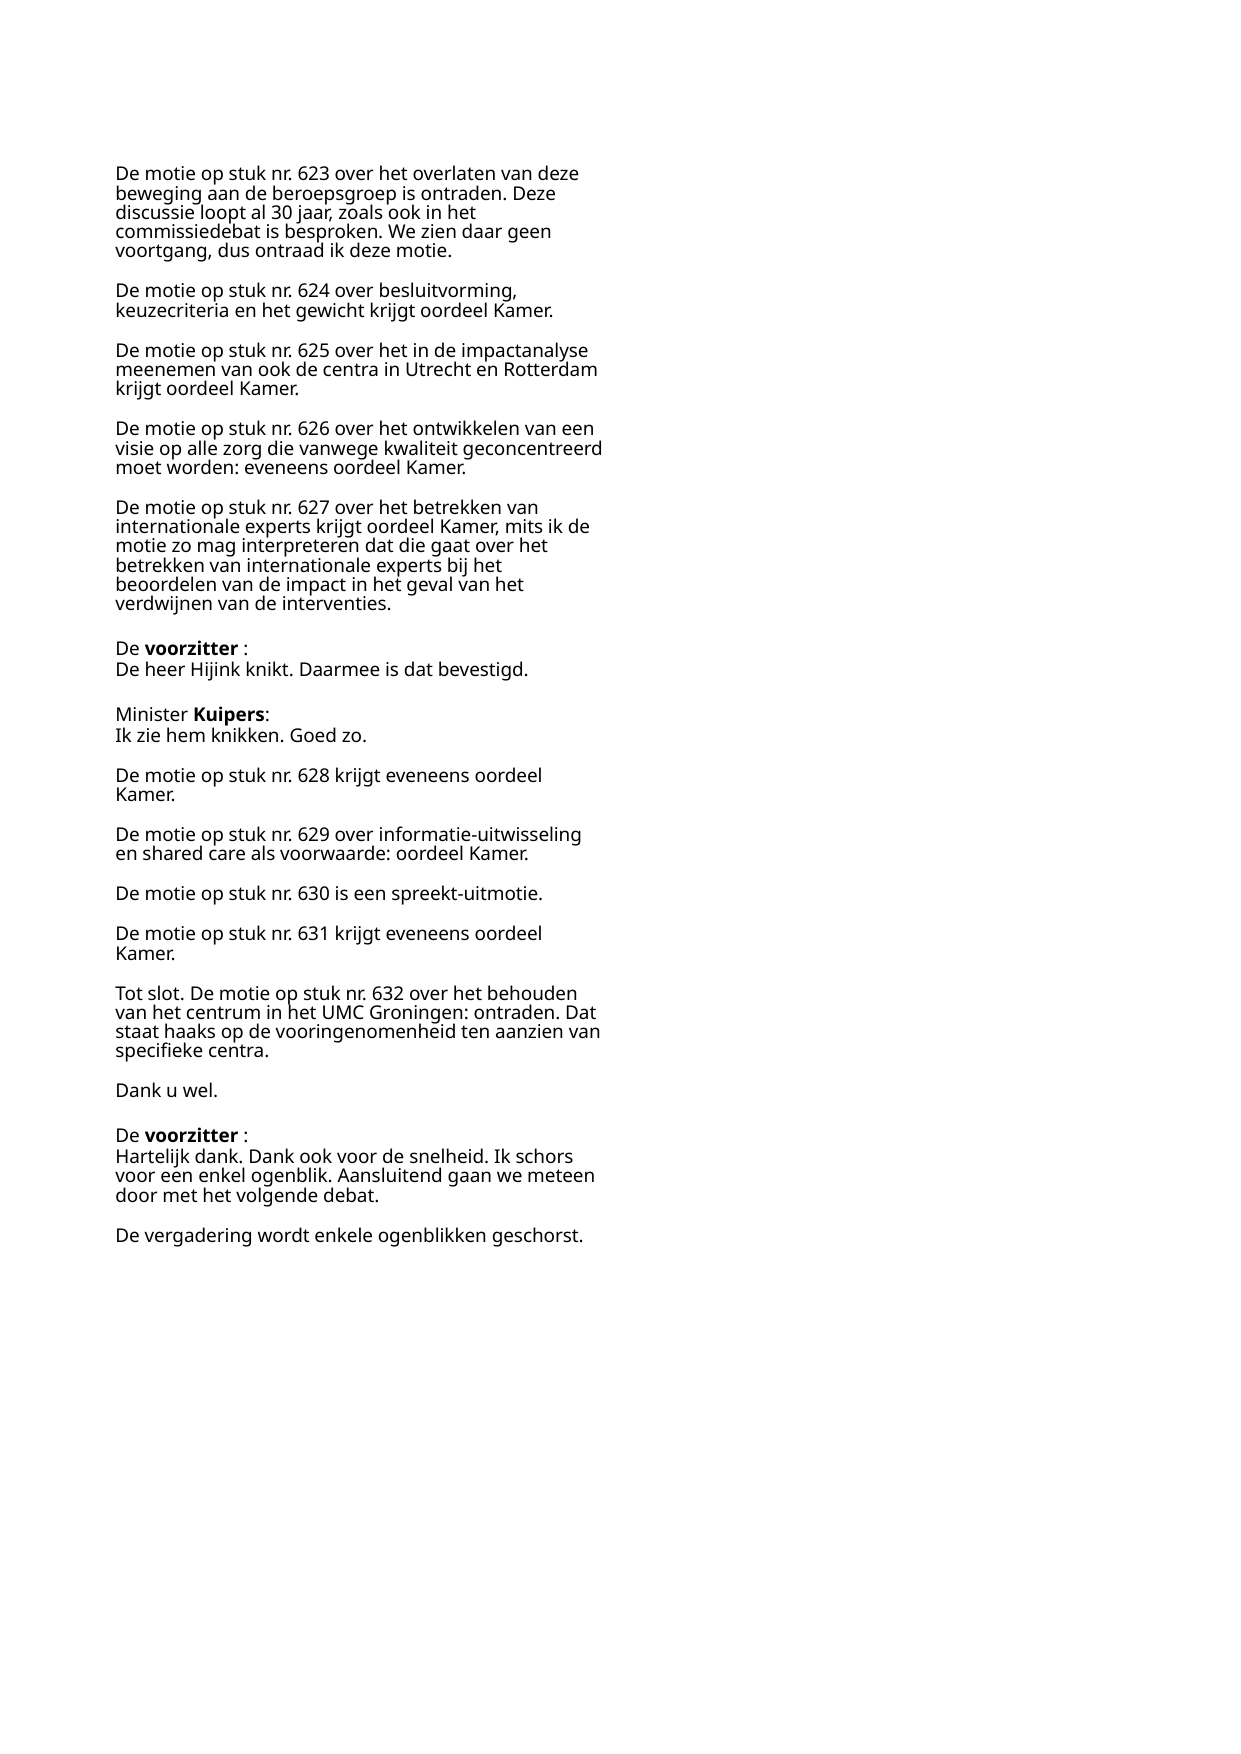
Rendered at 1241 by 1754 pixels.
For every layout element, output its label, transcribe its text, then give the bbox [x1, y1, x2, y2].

text Dank u wel. [115, 1082, 605, 1102]
text Minister Kuipers: [115, 701, 605, 727]
text De motie op stuk nr. 631 krijgt eveneens oordeel Kamer. [115, 925, 605, 964]
text De voorzitter : [115, 1122, 605, 1148]
text De motie op stuk nr. 628 krijgt eveneens oordeel Kamer. [115, 767, 605, 805]
text De voorzitter : [115, 635, 605, 661]
text De motie op stuk nr. 626 over het ontwikkelen van een visie op alle zorg die vanwege kwaliteit geconcentreerd moet worden: eveneens oordeel Kamer. [115, 420, 605, 478]
text Hartelijk dank. Dank ook voor de snelheid. Ik schors voor een enkel ogenblik. Aansluitend gaan we meteen door met het volgende debat. [115, 1148, 605, 1206]
text Tot slot. De motie op stuk nr. 632 over het behouden van het centrum in het UMC Groningen: ontraden. Dat staat haaks op de vooringenomenheid ten aanzien van specifieke centra. [115, 984, 605, 1062]
text De motie op stuk nr. 624 over besluitvorming, keuzecriteria en het gewicht krijgt oordeel Kamer. [115, 282, 605, 321]
text De vergadering wordt enkele ogenblikken geschorst. [115, 1227, 605, 1246]
text De motie op stuk nr. 625 over het in de impactanalyse meenemen van ook de centra in Utrecht en Rotterdam krijgt oordeel Kamer. [115, 342, 605, 399]
text De motie op stuk nr. 629 over informatie-uitwisseling en shared care als voorwaarde: oordeel Kamer. [115, 826, 605, 864]
text Ik zie hem knikken. Goed zo. [115, 727, 605, 746]
text De heer Hijink knikt. Daarmee is dat bevestigd. [115, 661, 605, 680]
text De motie op stuk nr. 623 over het overlaten van deze beweging aan de beroepsgroep is ontraden. Deze discussie loopt al 30 jaar, zoals ook in het commissiedebat is besproken. We zien daar geen voortgang, dus ontraad ik deze motie. [115, 165, 605, 262]
text De motie op stuk nr. 627 over het betrekken van internationale experts krijgt oordeel Kamer, mits ik de motie zo mag interpreteren dat die gaat over het betrekken van internationale experts bij het beoordelen van de impact in het geval van het verdwijnen van de interventies. [115, 499, 605, 614]
text De motie op stuk nr. 630 is een spreekt-uitmotie. [115, 885, 605, 904]
